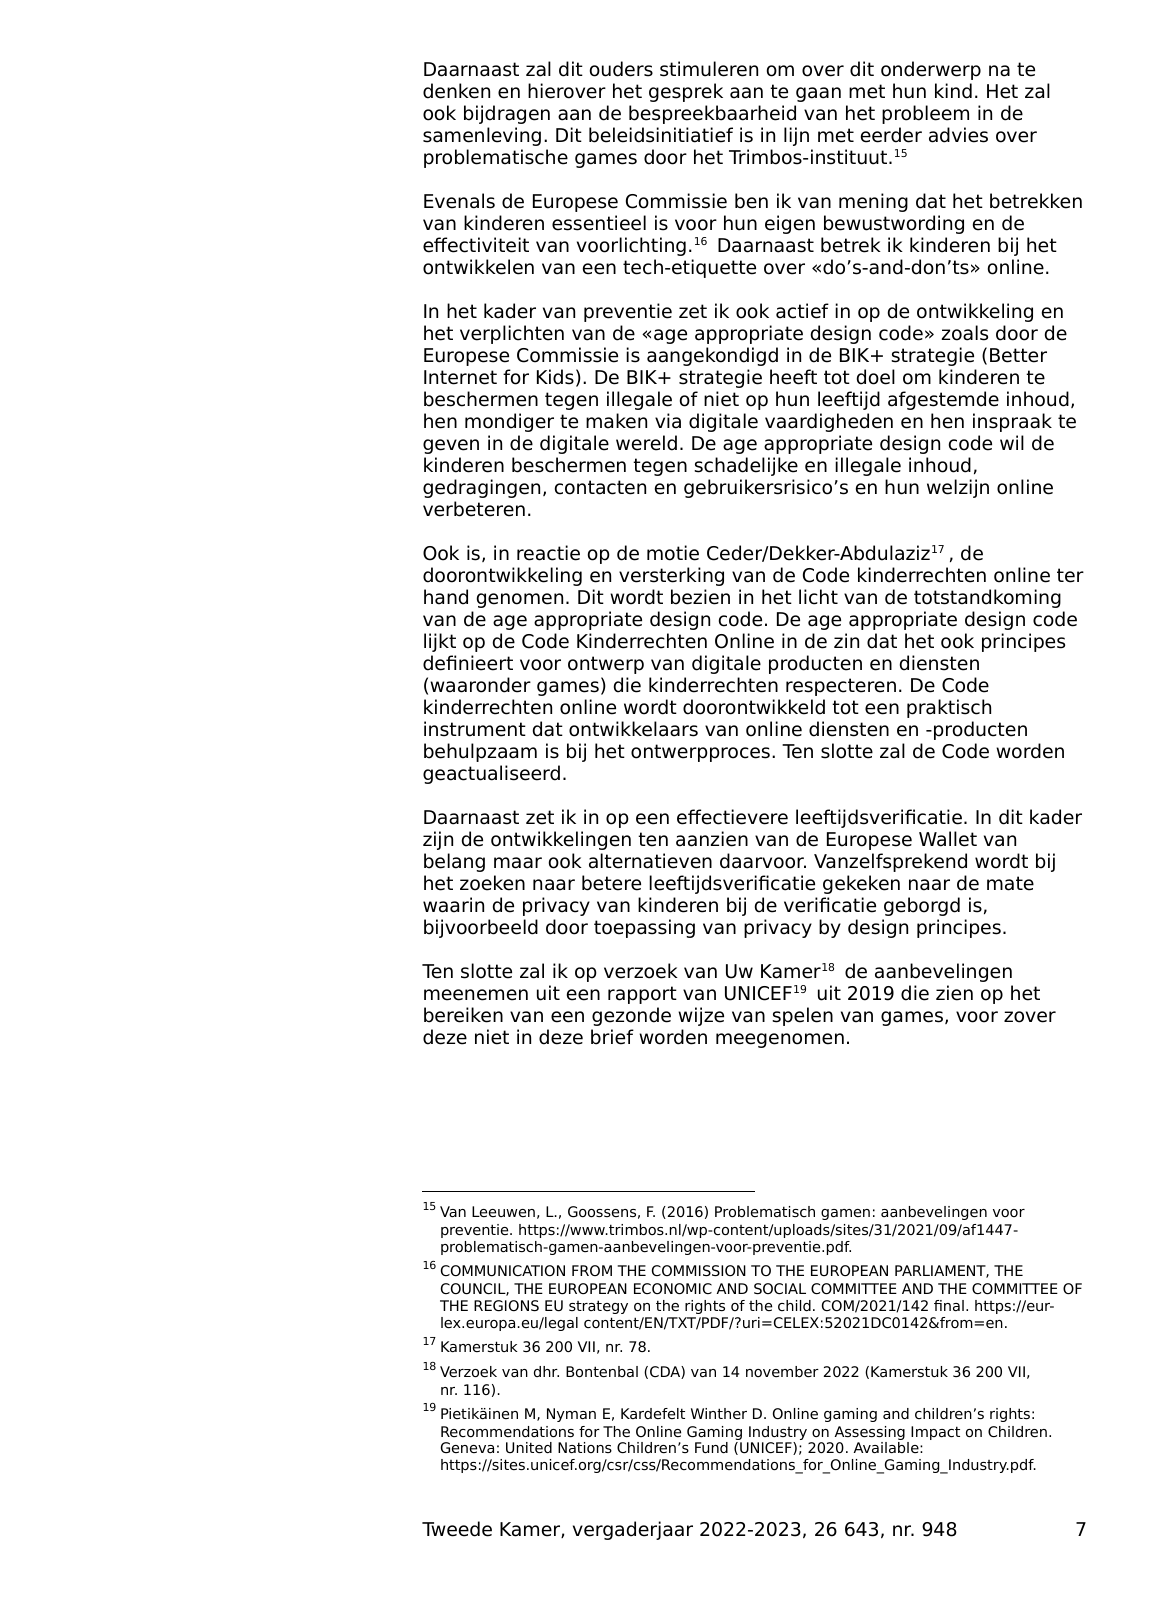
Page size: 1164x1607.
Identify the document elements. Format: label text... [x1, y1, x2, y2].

text Ten slotte zal ik op verzoek van Uw Kamer de aanbevelingen meenemen uit een rapport van UNICEF uit 2019 die zien op het bereiken van een gezonde wijze van spelen van games, voor zover deze niet in deze brief worden meegenomen. [422, 961, 1087, 1049]
text COMMUNICATION FROM THE COMMISSION TO THE EUROPEAN PARLIAMENT, THE COUNCIL, THE EUROPEAN ECONOMIC AND SOCIAL COMMITTEE AND THE COMMITTEE OF THE REGIONS EU strategy on the rights of the child. COM/2021/142 final. https://eur-lex.europa.eu/legal content/EN/TXT/PDF/?uri=CELEX:52021DC0142&from=en. [422, 1259, 1087, 1332]
text Verzoek van dhr. Bontenbal (CDA) van 14 november 2022 (Kamerstuk 36 200 VII, nr. 116). [422, 1360, 1087, 1399]
text Ook is, in reactie op de motie Ceder/Dekker-Abdulaziz, de doorontwikkeling en versterking van de Code kinderrechten online ter hand genomen. Dit wordt bezien in het licht van de totstandkoming van de age appropriate design code. De age appropriate design code lijkt op de Code Kinderrechten Online in de zin dat het ook principes definieert voor ontwerp van digitale producten en diensten (waaronder games) die kinderrechten respecteren. De Code kinderrechten online wordt doorontwikkeld tot een praktisch instrument dat ontwikkelaars van online diensten en -producten behulpzaam is bij het ontwerpproces. Ten slotte zal de Code worden geactualiseerd. [422, 543, 1087, 785]
text Kamerstuk 36 200 VII, nr. 78. [422, 1335, 1087, 1357]
text Pietikäinen M, Nyman E, Kardefelt Winther D. Online gaming and children’s rights: Recommendations for The Online Gaming Industry on Assessing Impact on Children. Geneva: United Nations Children’s Fund (UNICEF); 2020. Available: https://sites.unicef.org/csr/css/Recommendations_for_Online_Gaming_Industry.pdf. [422, 1402, 1087, 1474]
text In het kader van preventie zet ik ook actief in op de ontwikkeling en het verplichten van de «age appropriate design code» zoals door de Europese Commissie is aangekondigd in de BIK+ strategie (Better Internet for Kids). De BIK+ strategie heeft tot doel om kinderen te beschermen tegen illegale of niet op hun leeftijd afgestemde inhoud, hen mondiger te maken via digitale vaardigheden en hen inspraak te geven in de digitale wereld. De age appropriate design code wil de kinderen beschermen tegen schadelijke en illegale inhoud, gedragingen, contacten en gebruikersrisico’s en hun welzijn online verbeteren. [422, 301, 1087, 521]
text Daarnaast zal dit ouders stimuleren om over dit onderwerp na te denken en hierover het gesprek aan te gaan met hun kind. Het zal ook bijdragen aan de bespreekbaarheid van het probleem in de samenleving. Dit beleidsinitiatief is in lijn met eerder advies over problematische games door het Trimbos-instituut. [422, 59, 1087, 169]
text Daarnaast zet ik in op een effectievere leeftijdsverificatie. In dit kader zijn de ontwikkelingen ten aanzien van de Europese Wallet van belang maar ook alternatieven daarvoor. Vanzelfsprekend wordt bij het zoeken naar betere leeftijdsverificatie gekeken naar de mate waarin de privacy van kinderen bij de verificatie geborgd is, bijvoorbeeld door toepassing van privacy by design principes. [422, 807, 1087, 939]
text Van Leeuwen, L., Goossens, F. (2016) Problematisch gamen: aanbevelingen voor preventie. https://www.trimbos.nl/wp-content/uploads/sites/31/2021/09/af1447-problematisch-gamen-aanbevelingen-voor-preventie.pdf. [422, 1200, 1087, 1256]
text Evenals de Europese Commissie ben ik van mening dat het betrekken van kinderen essentieel is voor hun eigen bewustwording en de effectiviteit van voorlichting. Daarnaast betrek ik kinderen bij het ontwikkelen van een tech-etiquette over «do’s-and-don’ts» online. [422, 191, 1087, 279]
